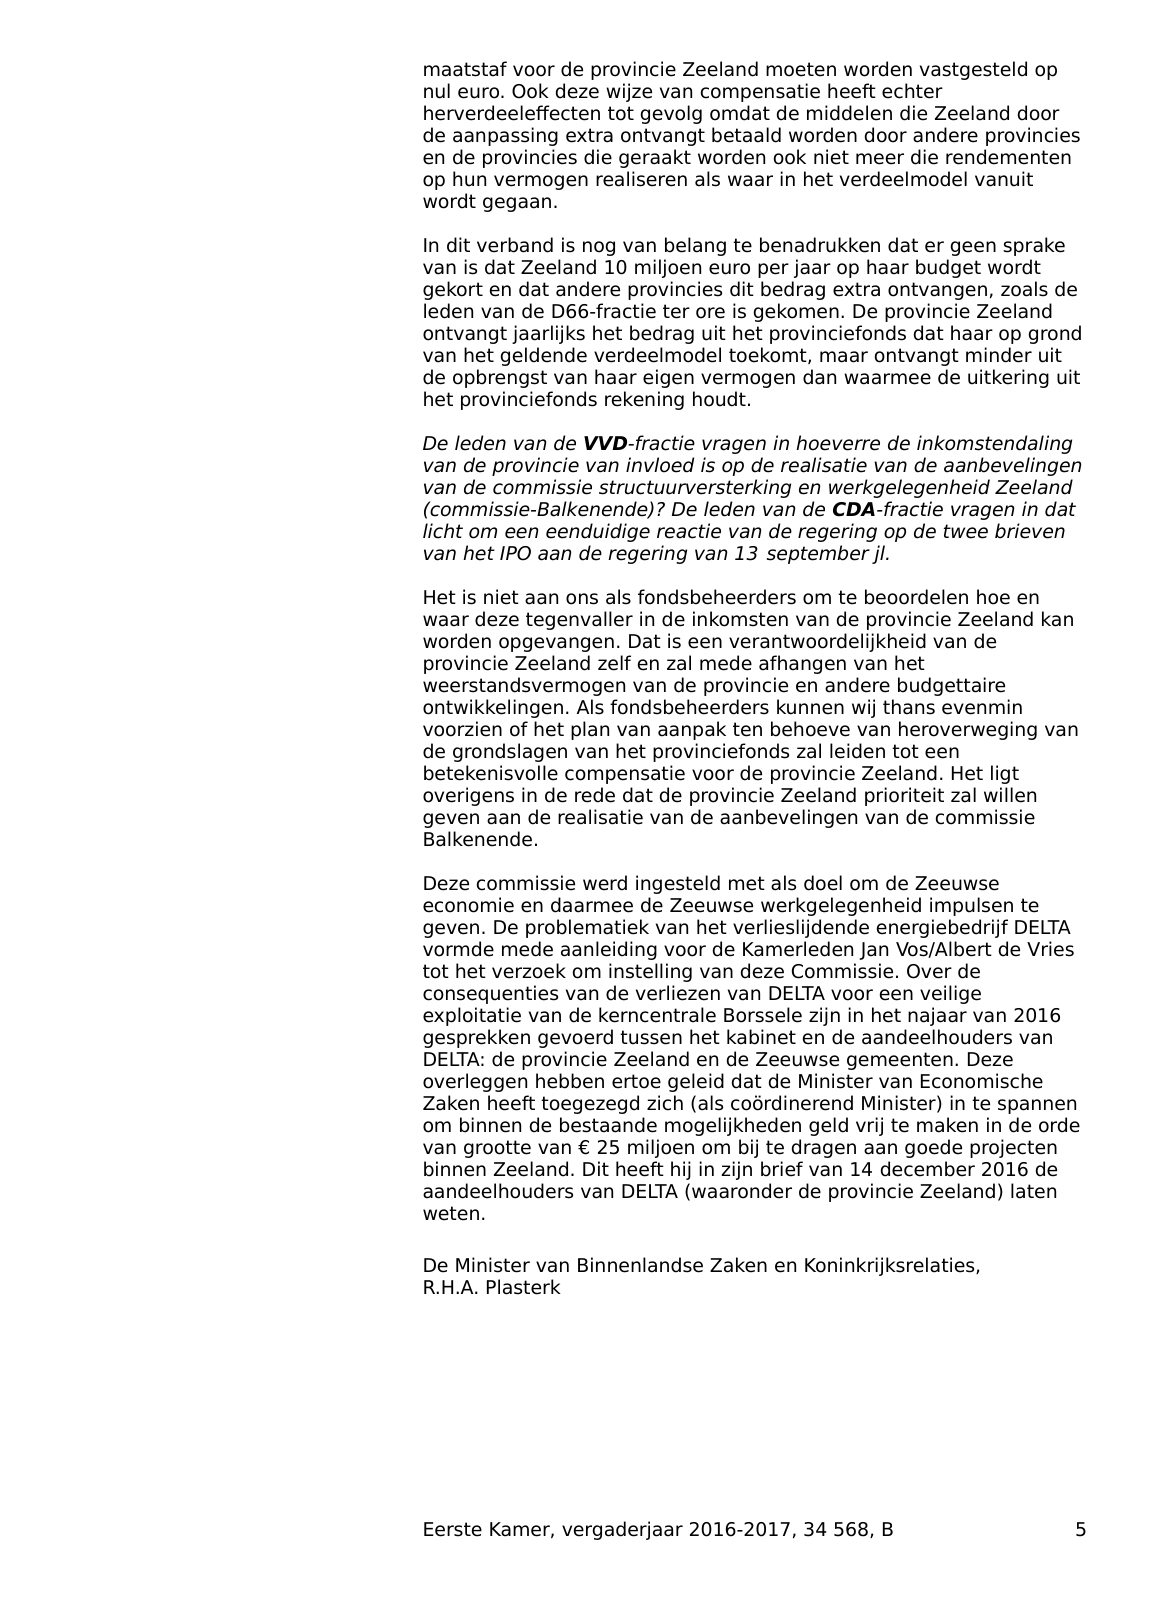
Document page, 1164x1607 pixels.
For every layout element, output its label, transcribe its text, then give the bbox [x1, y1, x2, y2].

text maatstaf voor de provincie Zeeland moeten worden vastgesteld op nul euro. Ook deze wijze van compensatie heeft echter herverdeeleffecten tot gevolg omdat de middelen die Zeeland door de aanpassing extra ontvangt betaald worden door andere provincies en de provincies die geraakt worden ook niet meer die rendementen op hun vermogen realiseren als waar in het verdeelmodel vanuit wordt gegaan. [422, 59, 1087, 213]
text Deze commissie werd ingesteld met als doel om de Zeeuwse economie en daarmee de Zeeuwse werkgelegenheid impulsen te geven. De problematiek van het verlieslijdende energiebedrijf DELTA vormde mede aanleiding voor de Kamerleden Jan Vos/Albert de Vries tot het verzoek om instelling van deze Commissie. Over de consequenties van de verliezen van DELTA voor een veilige exploitatie van de kerncentrale Borssele zijn in het najaar van 2016 gesprekken gevoerd tussen het kabinet en de aandeelhouders van DELTA: de provincie Zeeland en de Zeeuwse gemeenten. Deze overleggen hebben ertoe geleid dat de Minister van Economische Zaken heeft toegezegd zich (als coördinerend Minister) in te spannen om binnen de bestaande mogelijkheden geld vrij te maken in de orde van grootte van € 25 miljoen om bij te dragen aan goede projecten binnen Zeeland. Dit heeft hij in zijn brief van 14 december 2016 de aandeelhouders van DELTA (waaronder de provincie Zeeland) laten weten. [422, 873, 1087, 1225]
text De leden van de VVD-fractie vragen in hoeverre de inkomstendaling van de provincie van invloed is op de realisatie van de aanbevelingen van de commissie structuurversterking en werkgelegenheid Zeeland (commissie-Balkenende)? De leden van de CDA-fractie vragen in dat licht om een eenduidige reactie van de regering op de twee brieven van het IPO aan de regering van 13 september jl. [422, 433, 1087, 565]
text De Minister van Binnenlandse Zaken en Koninkrijksrelaties, R.H.A. Plasterk [422, 1255, 1087, 1299]
text Het is niet aan ons als fondsbeheerders om te beoordelen hoe en waar deze tegenvaller in de inkomsten van de provincie Zeeland kan worden opgevangen. Dat is een verantwoordelijkheid van de provincie Zeeland zelf en zal mede afhangen van het weerstandsvermogen van de provincie en andere budgettaire ontwikkelingen. Als fondsbeheerders kunnen wij thans evenmin voorzien of het plan van aanpak ten behoeve van heroverweging van de grondslagen van het provinciefonds zal leiden tot een betekenisvolle compensatie voor de provincie Zeeland. Het ligt overigens in de rede dat de provincie Zeeland prioriteit zal willen geven aan de realisatie van de aanbevelingen van de commissie Balkenende. [422, 587, 1087, 851]
text In dit verband is nog van belang te benadrukken dat er geen sprake van is dat Zeeland 10 miljoen euro per jaar op haar budget wordt gekort en dat andere provincies dit bedrag extra ontvangen, zoals de leden van de D66-fractie ter ore is gekomen. De provincie Zeeland ontvangt jaarlijks het bedrag uit het provinciefonds dat haar op grond van het geldende verdeelmodel toekomt, maar ontvangt minder uit de opbrengst van haar eigen vermogen dan waarmee de uitkering uit het provinciefonds rekening houdt. [422, 235, 1087, 411]
